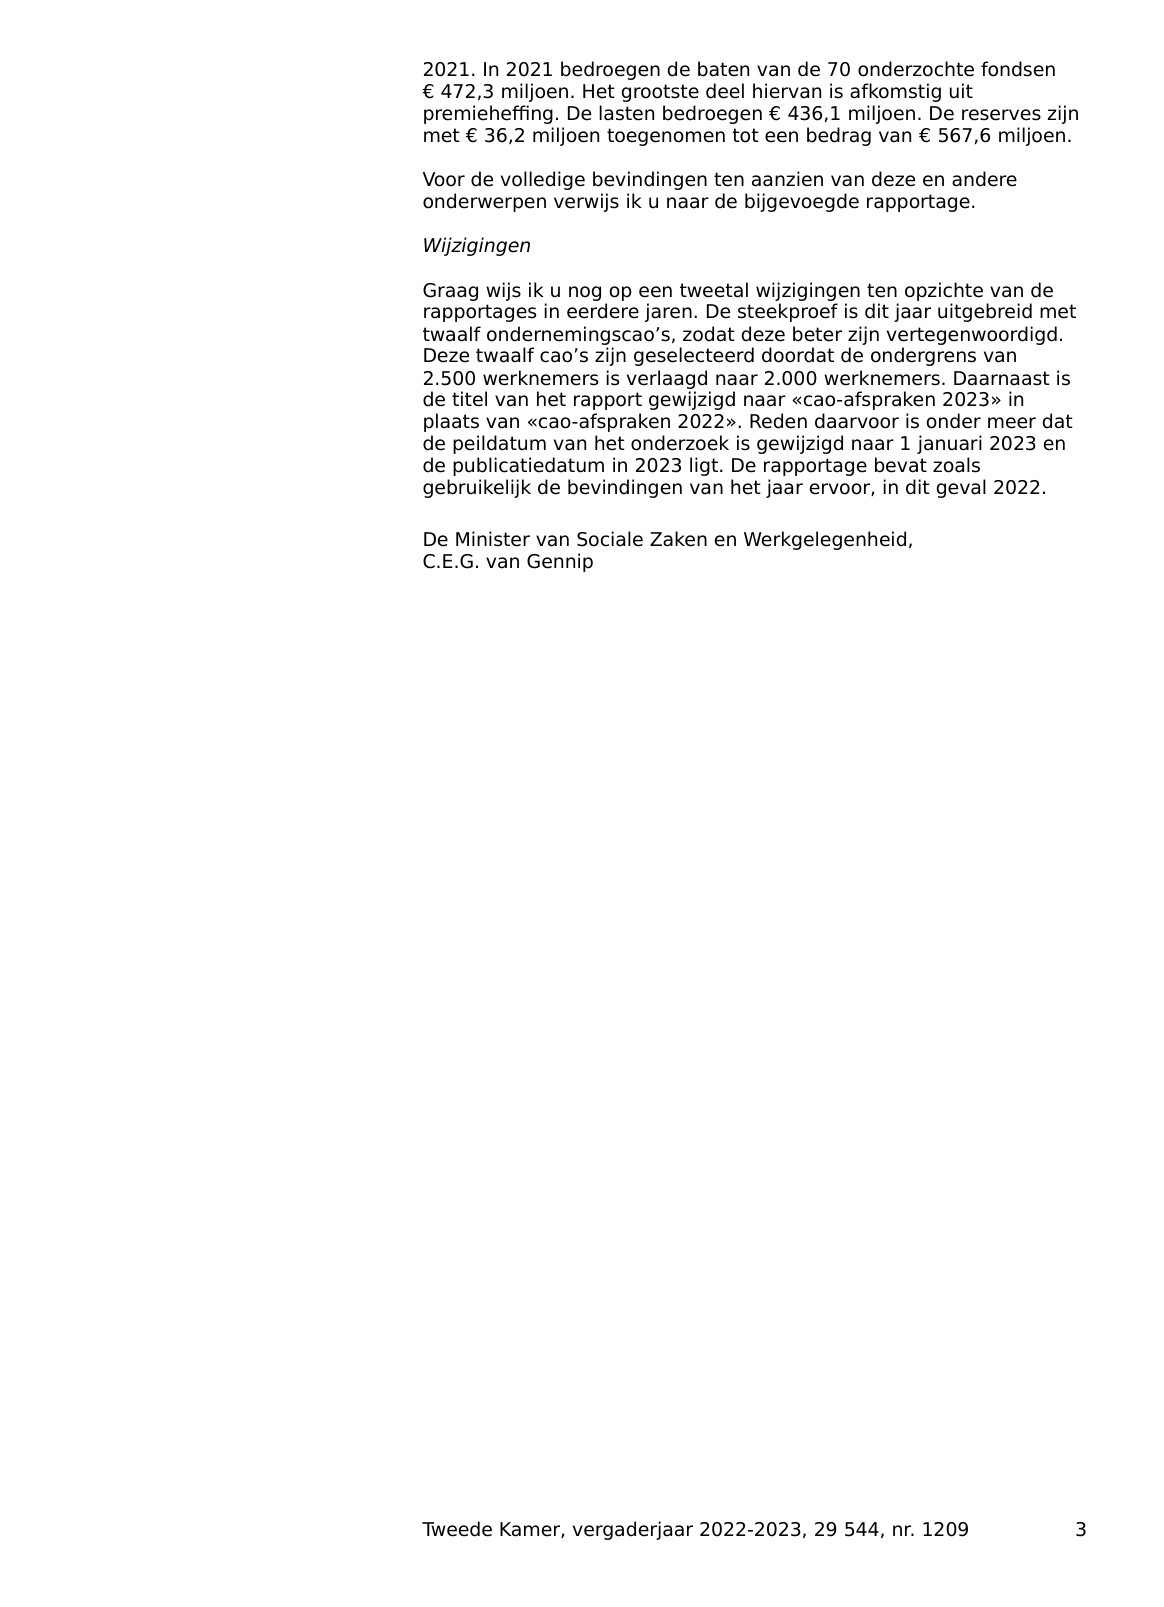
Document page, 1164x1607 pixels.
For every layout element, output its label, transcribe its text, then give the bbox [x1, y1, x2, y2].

text Voor de volledige bevindingen ten aanzien van deze en andere onderwerpen verwijs ik u naar de bijgevoegde rapportage. [422, 169, 1087, 213]
subtitle Wijzigingen [422, 235, 1087, 257]
text 2021. In 2021 bedroegen de baten van de 70 onderzochte fondsen € 472,3 miljoen. Het grootste deel hiervan is afkomstig uit premieheffing. De lasten bedroegen € 436,1 miljoen. De reserves zijn met € 36,2 miljoen toegenomen tot een bedrag van € 567,6 miljoen. [422, 59, 1087, 147]
text Graag wijs ik u nog op een tweetal wijzigingen ten opzichte van de rapportages in eerdere jaren. De steekproef is dit jaar uitgebreid met twaalf ondernemingscao’s, zodat deze beter zijn vertegenwoordigd. Deze twaalf cao’s zijn geselecteerd doordat de ondergrens van 2.500 werknemers is verlaagd naar 2.000 werknemers. Daarnaast is de titel van het rapport gewijzigd naar «cao-afspraken 2023» in plaats van «cao-afspraken 2022». Reden daarvoor is onder meer dat de peildatum van het onderzoek is gewijzigd naar 1 januari 2023 en de publicatiedatum in 2023 ligt. De rapportage bevat zoals gebruikelijk de bevindingen van het jaar ervoor, in dit geval 2022. [422, 279, 1087, 499]
text De Minister van Sociale Zaken en Werkgelegenheid, C.E.G. van Gennip [422, 529, 1087, 573]
